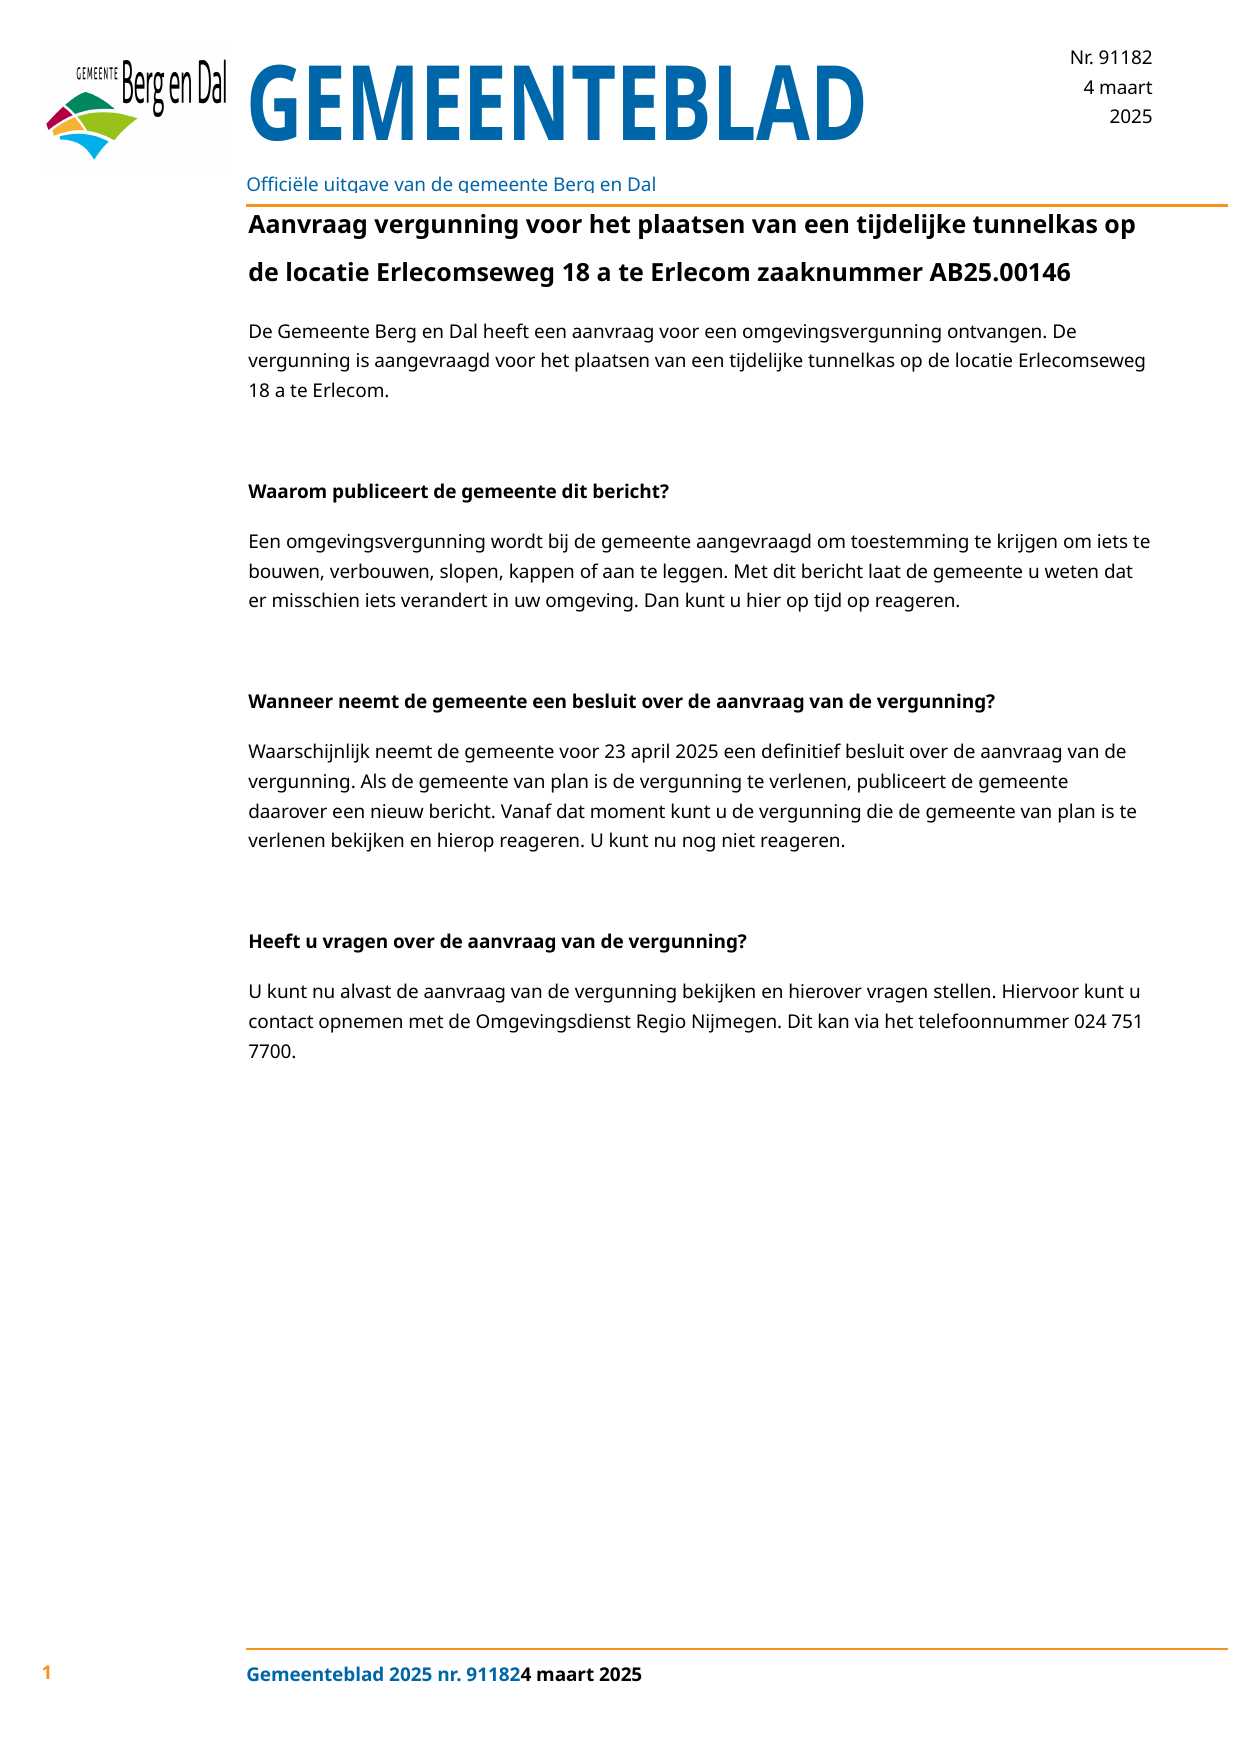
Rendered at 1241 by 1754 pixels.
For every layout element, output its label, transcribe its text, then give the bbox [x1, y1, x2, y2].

text De Gemeente Berg en Dal heeft een aanvraag voor een omgevingsvergunning ontvangen. De vergunning is aangevraagd voor het plaatsen van een tijdelijke tunnelkas op de locatie Erlecomseweg 18 a te Erlecom. [248, 318, 1152, 403]
text Wanneer neemt de gemeente een besluit over de aanvraag van de vergunning? [248, 688, 1152, 714]
text Een omgevingsvergunning wordt bij de gemeente aangevraagd om toestemming te krijgen om iets te bouwen, verbouwen, slopen, kappen of aan te leggen. Met dit bericht laat de gemeente u weten dat er misschien iets verandert in uw omgeving. Dan kunt u hier op tijd op reageren. [248, 528, 1152, 613]
text Aanvraag vergunning voor het plaatsen van een tijdelijke tunnelkas op de locatie Erlecomseweg 18 a te Erlecom zaaknummer AB25.00146 [248, 207, 1152, 288]
picture [41, 47, 231, 172]
text Waarschijnlijk neemt de gemeente voor 23 april 2025 een definitief besluit over de aanvraag van de vergunning. Als de gemeente van plan is de vergunning te verlenen, publiceert de gemeente daarover een nieuw bericht. Vanaf dat moment kunt u de vergunning die de gemeente van plan is te verlenen bekijken en hierop reageren. U kunt nu nog niet reageren. [248, 739, 1152, 853]
text Waarom publiceert de gemeente dit bericht? [248, 478, 1152, 504]
text Heeft u vragen over de aanvraag van de vergunning? [248, 928, 1152, 954]
text U kunt nu alvast de aanvraag van de vergunning bekijken en hierover vragen stellen. Hiervoor kunt u contact opnemen met de Omgevingsdienst Regio Nijmegen. Dit kan via het telefoonnummer 024 751 7700. [248, 979, 1152, 1064]
